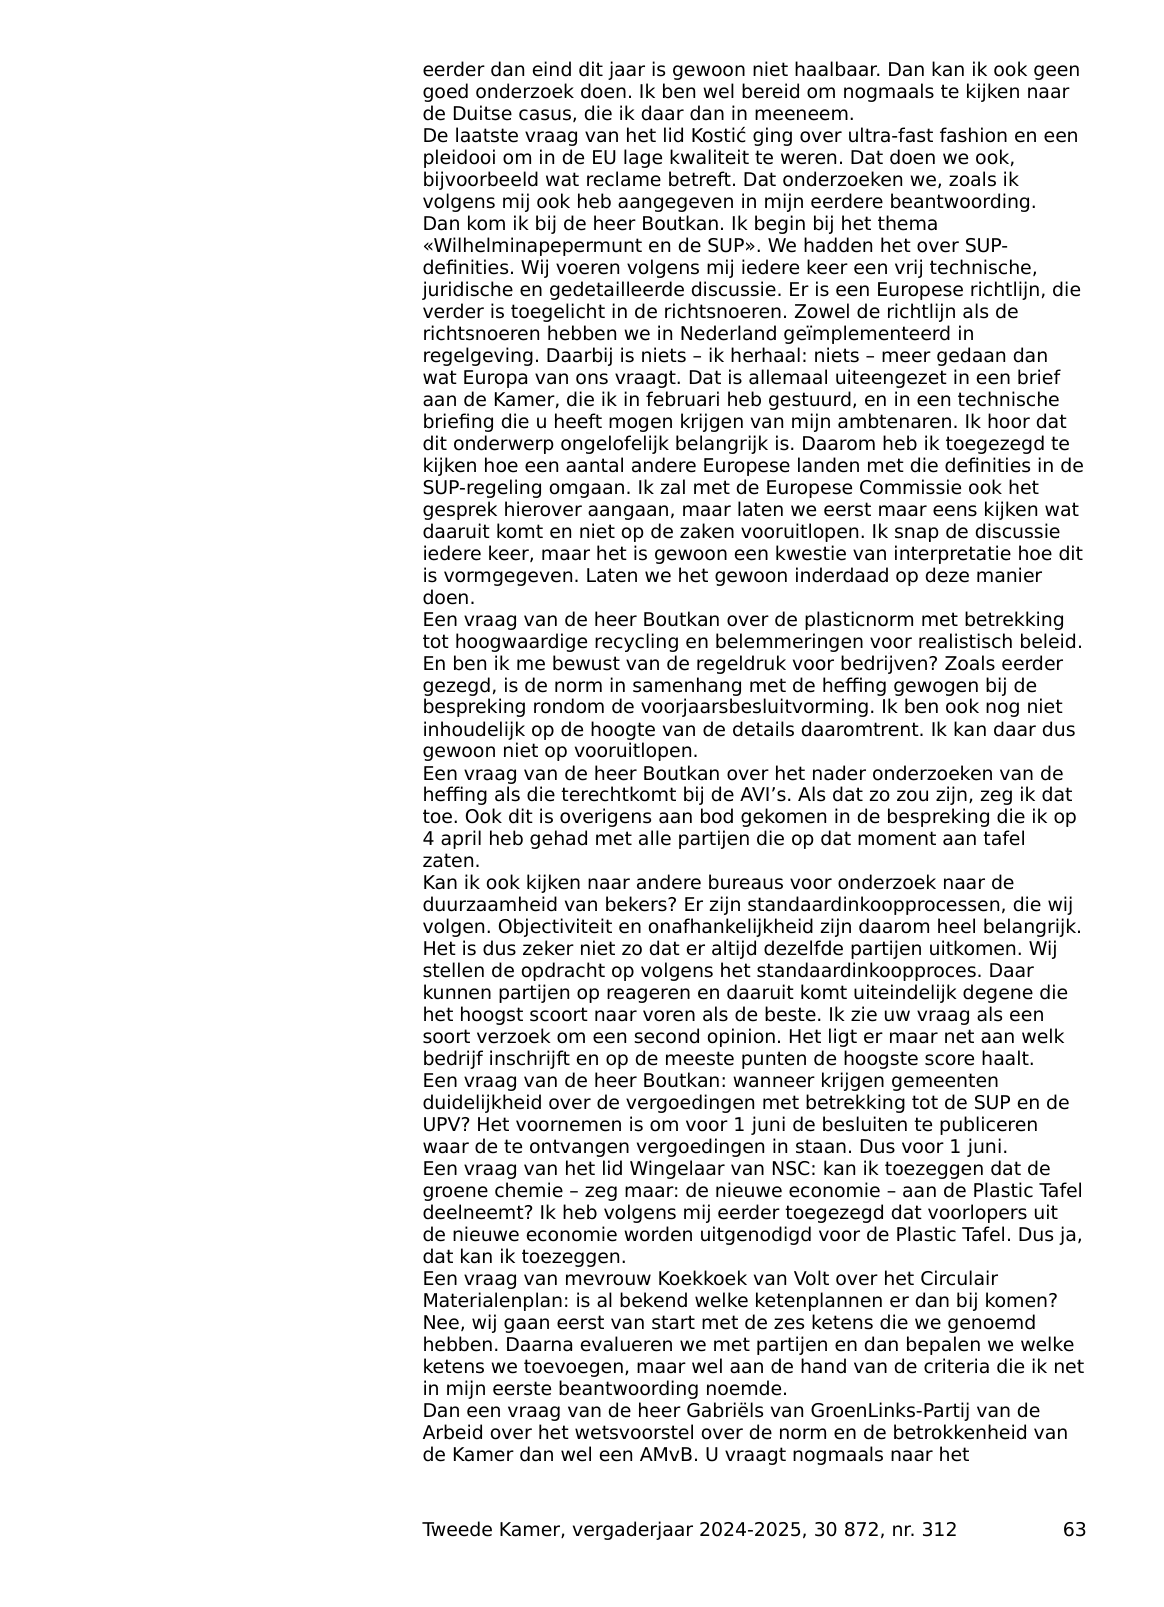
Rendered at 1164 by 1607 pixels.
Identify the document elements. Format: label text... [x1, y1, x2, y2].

text Een vraag van het lid Wingelaar van NSC: kan ik toezeggen dat de groene chemie – zeg maar: de nieuwe economie – aan de Plastic Tafel deelneemt? Ik heb volgens mij eerder toegezegd dat voorlopers uit de nieuwe economie worden uitgenodigd voor de Plastic Tafel. Dus ja, dat kan ik toezeggen. [422, 1158, 1087, 1268]
text Een vraag van de heer Boutkan over het nader onderzoeken van de heffing als die terechtkomt bij de AVI’s. Als dat zo zou zijn, zeg ik dat toe. Ook dit is overigens aan bod gekomen in de bespreking die ik op 4 april heb gehad met alle partijen die op dat moment aan tafel zaten. [422, 762, 1087, 872]
text Een vraag van de heer Boutkan over de plasticnorm met betrekking tot hoogwaardige recycling en belemmeringen voor realistisch beleid. En ben ik me bewust van de regeldruk voor bedrijven? Zoals eerder gezegd, is de norm in samenhang met de heffing gewogen bij de bespreking rondom de voorjaarsbesluitvorming. Ik ben ook nog niet inhoudelijk op de hoogte van de details daaromtrent. Ik kan daar dus gewoon niet op vooruitlopen. [422, 608, 1087, 762]
text Kan ik ook kijken naar andere bureaus voor onderzoek naar de duurzaamheid van bekers? Er zijn standaardinkoopprocessen, die wij volgen. Objectiviteit en onafhankelijkheid zijn daarom heel belangrijk. Het is dus zeker niet zo dat er altijd dezelfde partijen uitkomen. Wij stellen de opdracht op volgens het standaardinkoopproces. Daar kunnen partijen op reageren en daaruit komt uiteindelijk degene die het hoogst scoort naar voren als de beste. Ik zie uw vraag als een soort verzoek om een second opinion. Het ligt er maar net aan welk bedrijf inschrijft en op de meeste punten de hoogste score haalt. [422, 872, 1087, 1070]
text Een vraag van mevrouw Koekkoek van Volt over het Circulair Materialenplan: is al bekend welke ketenplannen er dan bij komen? Nee, wij gaan eerst van start met de zes ketens die we genoemd hebben. Daarna evalueren we met partijen en dan bepalen we welke ketens we toevoegen, maar wel aan de hand van de criteria die ik net in mijn eerste beantwoording noemde. [422, 1268, 1087, 1400]
text De laatste vraag van het lid Kostić ging over ultra-fast fashion en een pleidooi om in de EU lage kwaliteit te weren. Dat doen we ook, bijvoorbeeld wat reclame betreft. Dat onderzoeken we, zoals ik volgens mij ook heb aangegeven in mijn eerdere beantwoording. [422, 125, 1087, 213]
text Een vraag van de heer Boutkan: wanneer krijgen gemeenten duidelijkheid over de vergoedingen met betrekking tot de SUP en de UPV? Het voornemen is om voor 1 juni de besluiten te publiceren waar de te ontvangen vergoedingen in staan. Dus voor 1 juni. [422, 1070, 1087, 1158]
text Dan een vraag van de heer Gabriëls van GroenLinks-Partij van de Arbeid over het wetsvoorstel over de norm en de betrokkenheid van de Kamer dan wel een AMvB. U vraagt nogmaals naar het [422, 1400, 1087, 1466]
text eerder dan eind dit jaar is gewoon niet haalbaar. Dan kan ik ook geen goed onderzoek doen. Ik ben wel bereid om nogmaals te kijken naar de Duitse casus, die ik daar dan in meeneem. [422, 59, 1087, 125]
text Dan kom ik bij de heer Boutkan. Ik begin bij het thema «Wilhelminapepermunt en de SUP». We hadden het over SUP-definities. Wij voeren volgens mij iedere keer een vrij technische, juridische en gedetailleerde discussie. Er is een Europese richtlijn, die verder is toegelicht in de richtsnoeren. Zowel de richtlijn als de richtsnoeren hebben we in Nederland geïmplementeerd in regelgeving. Daarbij is niets – ik herhaal: niets – meer gedaan dan wat Europa van ons vraagt. Dat is allemaal uiteengezet in een brief aan de Kamer, die ik in februari heb gestuurd, en in een technische briefing die u heeft mogen krijgen van mijn ambtenaren. Ik hoor dat dit onderwerp ongelofelijk belangrijk is. Daarom heb ik toegezegd te kijken hoe een aantal andere Europese landen met die definities in de SUP-regeling omgaan. Ik zal met de Europese Commissie ook het gesprek hierover aangaan, maar laten we eerst maar eens kijken wat daaruit komt en niet op de zaken vooruitlopen. Ik snap de discussie iedere keer, maar het is gewoon een kwestie van interpretatie hoe dit is vormgegeven. Laten we het gewoon inderdaad op deze manier doen. [422, 213, 1087, 608]
